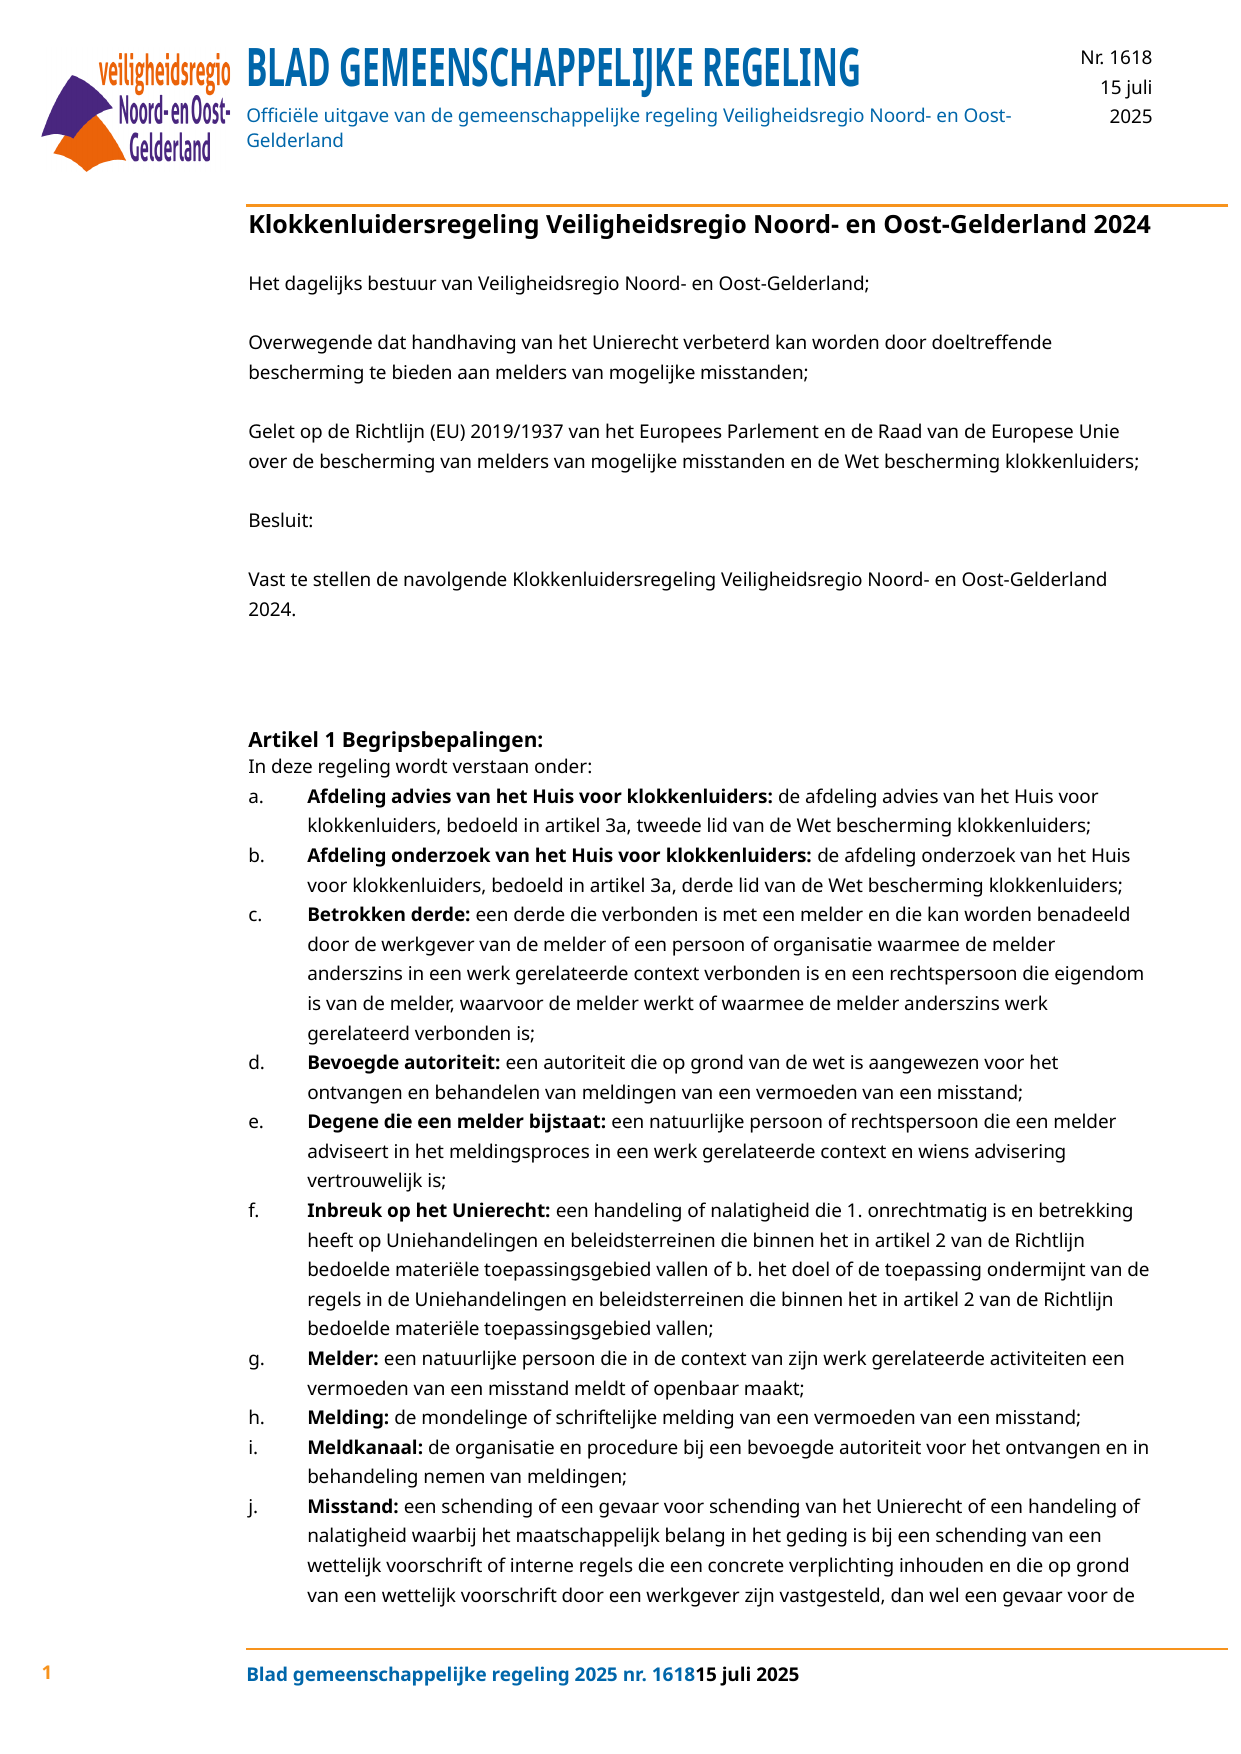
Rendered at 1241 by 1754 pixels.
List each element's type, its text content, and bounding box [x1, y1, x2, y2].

list Degene die een melder bijstaat: een natuurlijke persoon of rechtspersoon die een melder adviseert in het meldingsproces in een werk gerelateerde context en wiens advisering vertrouwelijk is; [248, 1108, 1152, 1193]
list Misstand: een schending of een gevaar voor schending van het Unierecht of een handeling of nalatigheid waarbij het maatschappelijk belang in het geding is bij een schending van een wettelijk voorschrift of interne regels die een concrete verplichting inhouden en die op grond van een wettelijk voorschrift door een werkgever zijn vastgesteld, dan wel een gevaar voor de [248, 1493, 1152, 1607]
list Inbreuk op het Unierecht: een handeling of nalatigheid die 1. onrechtmatig is en betrekking heeft op Uniehandelingen en beleidsterreinen die binnen het in artikel 2 van de Richtlijn bedoelde materiële toepassingsgebied vallen of b. het doel of de toepassing ondermijnt van de regels in de Uniehandelingen en beleidsterreinen die binnen het in artikel 2 van de Richtlijn bedoelde materiële toepassingsgebied vallen; [248, 1197, 1152, 1341]
text Overwegende dat handhaving van het Unierecht verbeterd kan worden door doeltreffende bescherming te bieden aan melders van mogelijke misstanden; [248, 329, 1152, 385]
list Melder: een natuurlijke persoon die in de context van zijn werk gerelateerde activiteiten een vermoeden van een misstand meldt of openbaar maakt; [248, 1345, 1152, 1400]
list Bevoegde autoriteit: een autoriteit die op grond van de wet is aangewezen voor het ontvangen en behandelen van meldingen van een vermoeden van een misstand; [248, 1049, 1152, 1104]
list Afdeling advies van het Huis voor klokkenluiders: de afdeling advies van het Huis voor klokkenluiders, bedoeld in artikel 3a, tweede lid van de Wet bescherming klokkenluiders; [248, 783, 1152, 838]
picture [41, 47, 231, 172]
list Meldkanaal: de organisatie en procedure bij een bevoegde autoriteit voor het ontvangen en in behandeling nemen van meldingen; [248, 1434, 1152, 1489]
list Betrokken derde: een derde die verbonden is met een melder en die kan worden benadeeld door de werkgever van de melder of een persoon of organisatie waarmee de melder anderszins in een werk gerelateerde context verbonden is en een rechtspersoon die eigendom is van de melder, waarvoor de melder werkt of waarmee de melder anderszins werk gerelateerd verbonden is; [248, 901, 1152, 1045]
text Klokkenluidersregeling Veiligheidsregio Noord- en Oost-Gelderland 2024 [248, 207, 1152, 241]
text Het dagelijks bestuur van Veiligheidsregio Noord- en Oost-Gelderland; [248, 270, 1152, 296]
text Artikel 1 Begripsbepalingen: [248, 725, 1152, 753]
list Afdeling onderzoek van het Huis voor klokkenluiders: de afdeling onderzoek van het Huis voor klokkenluiders, bedoeld in artikel 3a, derde lid van de Wet bescherming klokkenluiders; [248, 842, 1152, 897]
list Melding: de mondelinge of schriftelijke melding van een vermoeden van een misstand; [248, 1404, 1152, 1430]
text Besluit: [248, 507, 1152, 533]
text Vast te stellen de navolgende Klokkenluidersregeling Veiligheidsregio Noord- en Oost-Gelderland 2024. [248, 566, 1152, 621]
text Gelet op de Richtlijn (EU) 2019/1937 van het Europees Parlement en de Raad van de Europese Unie over de bescherming van melders van mogelijke misstanden en de Wet bescherming klokkenluiders; [248, 418, 1152, 473]
text In deze regeling wordt verstaan onder: [248, 753, 1152, 779]
